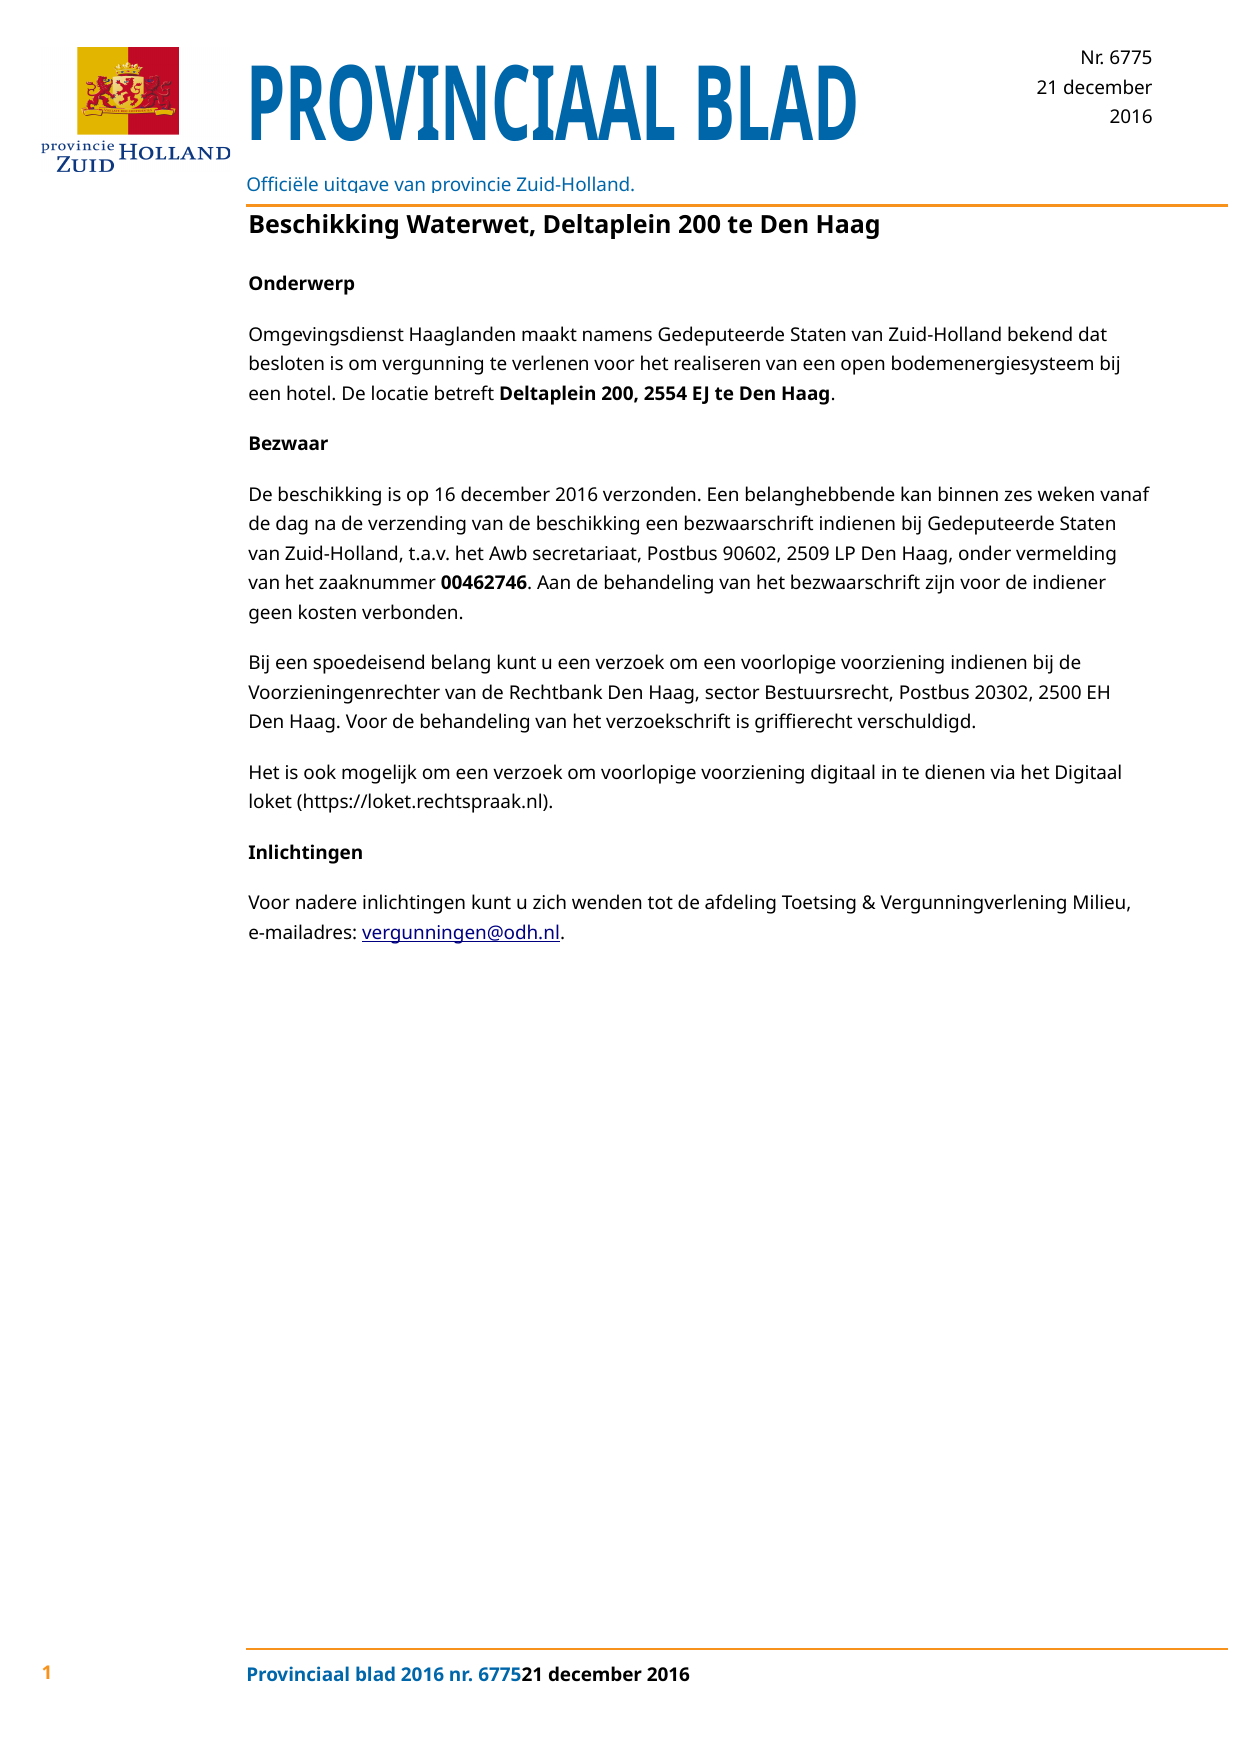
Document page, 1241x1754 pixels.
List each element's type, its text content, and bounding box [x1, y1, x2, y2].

text Inlichtingen [248, 839, 1152, 865]
text Bij een spoedeisend belang kunt u een verzoek om een voorlopige voorziening indienen bij de Voorzieningenrechter van de Rechtbank Den Haag, sector Bestuursrecht, Postbus 20302, 2500 EH Den Haag. Voor de behandeling van het verzoekschrift is griffierecht verschuldigd. [248, 649, 1152, 734]
text Voor nadere inlichtingen kunt u zich wenden tot de afdeling Toetsing & Vergunningverlening Milieu, e-mailadres: vergunningen@odh.nl. [248, 889, 1152, 945]
picture [41, 47, 231, 172]
text Het is ook mogelijk om een verzoek om voorlopige voorziening digitaal in te dienen via het Digitaal loket (https://loket.rechtspraak.nl). [248, 759, 1152, 814]
text Beschikking Waterwet, Deltaplein 200 te Den Haag [248, 207, 1152, 241]
text De beschikking is op 16 december 2016 verzonden. Een belanghebbende kan binnen zes weken vanaf de dag na de verzending van de beschikking een bezwaarschrift indienen bij Gedeputeerde Staten van Zuid-Holland, t.a.v. het Awb secretariaat, Postbus 90602, 2509 LP Den Haag, onder vermelding van het zaaknummer 00462746. Aan de behandeling van het bezwaarschrift zijn voor de indiener geen kosten verbonden. [248, 481, 1152, 625]
text Onderwerp [248, 270, 1152, 296]
text Bezwaar [248, 430, 1152, 456]
text Omgevingsdienst Haaglanden maakt namens Gedeputeerde Staten van Zuid-Holland bekend dat besloten is om vergunning te verlenen voor het realiseren van een open bodemenergiesysteem bij een hotel. De locatie betreft Deltaplein 200, 2554 EJ te Den Haag. [248, 321, 1152, 406]
